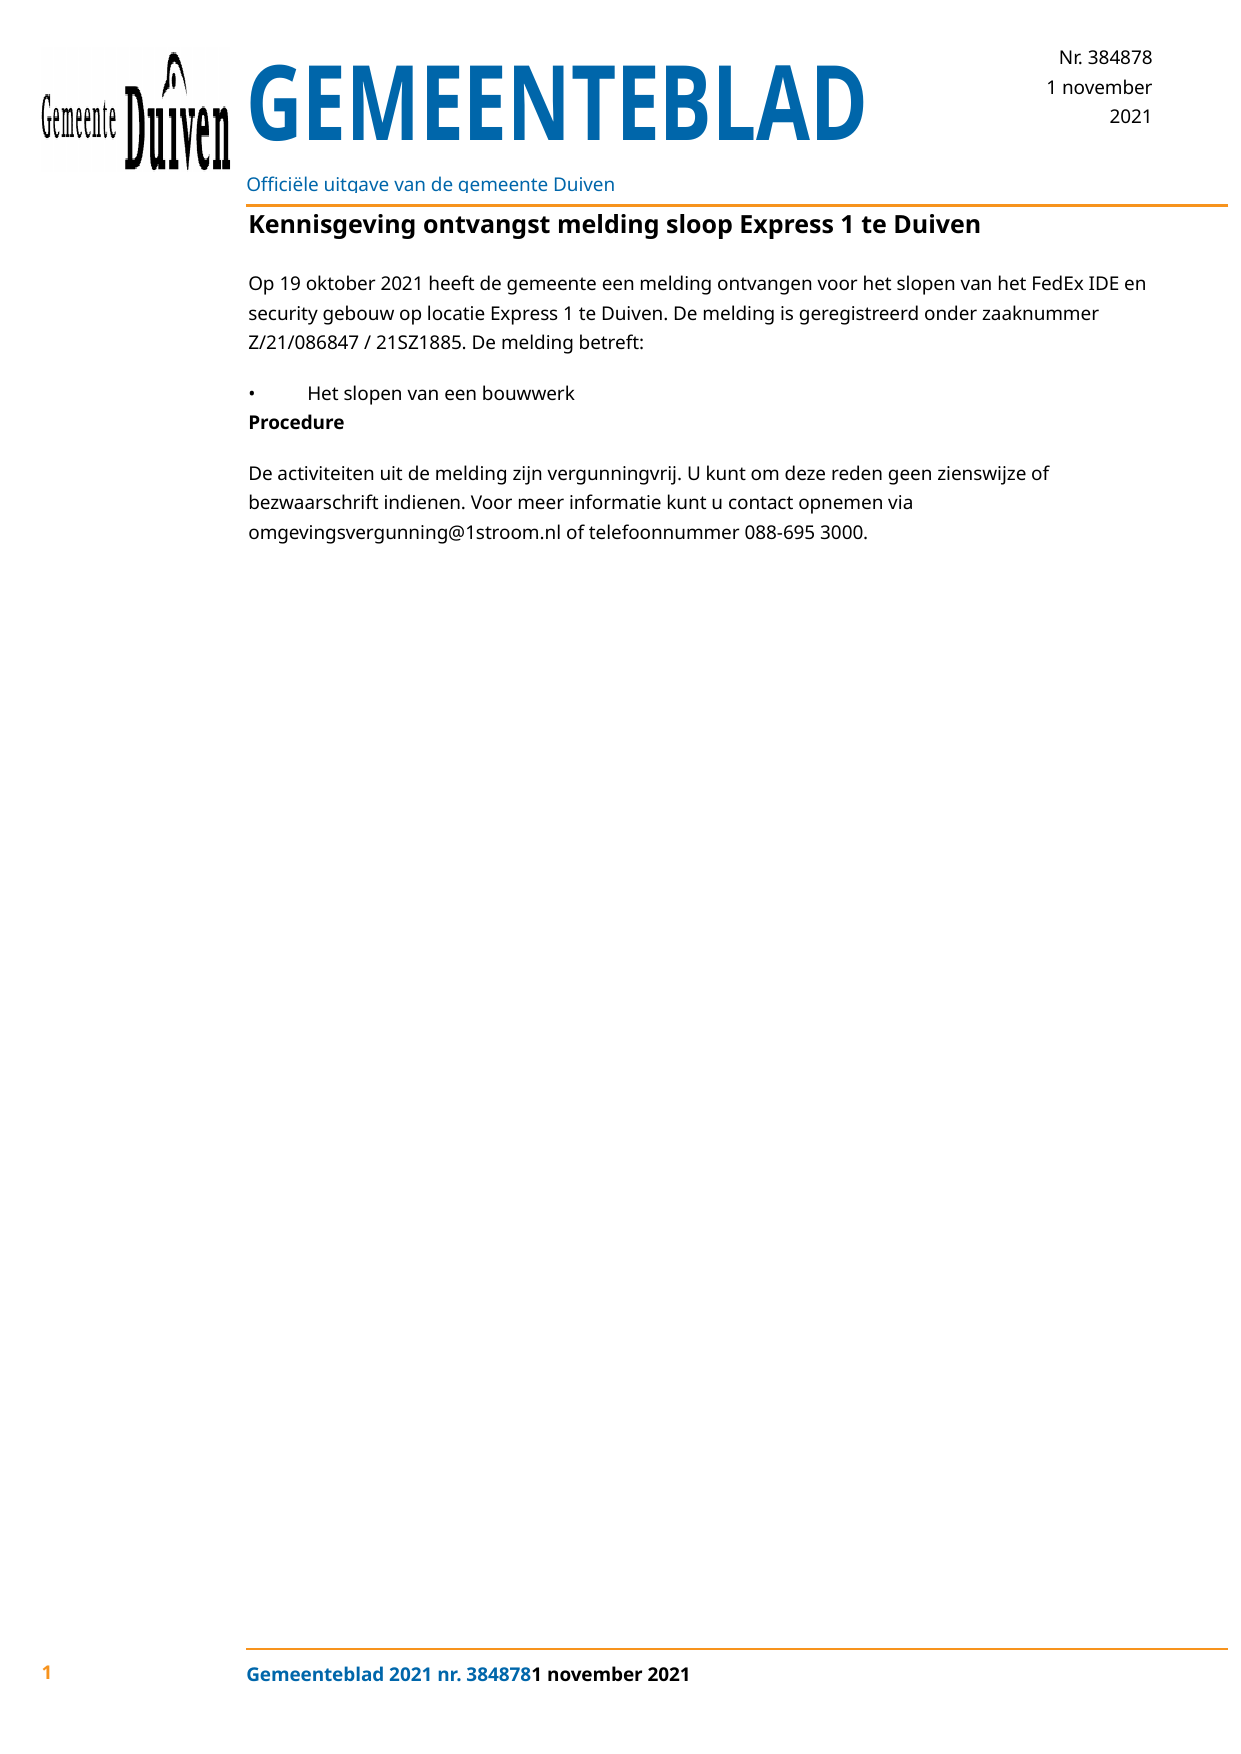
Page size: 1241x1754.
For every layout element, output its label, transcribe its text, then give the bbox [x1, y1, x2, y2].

list Het slopen van een bouwwerk [248, 380, 1152, 406]
text Kennisgeving ontvangst melding sloop Express 1 te Duiven [248, 207, 1152, 241]
text Procedure [248, 409, 1152, 435]
text Op 19 oktober 2021 heeft de gemeente een melding ontvangen voor het slopen van het FedEx IDE en security gebouw op locatie Express 1 te Duiven. De melding is geregistreerd onder zaaknummer Z/21/086847 / 21SZ1885. De melding betreft: [248, 270, 1152, 355]
text De activiteiten uit de melding zijn vergunningvrij. U kunt om deze reden geen zienswijze of bezwaarschrift indienen. Voor meer informatie kunt u contact opnemen via omgevingsvergunning@1stroom.nl of telefoonnummer 088-695 3000. [248, 460, 1152, 545]
picture [41, 47, 231, 172]
